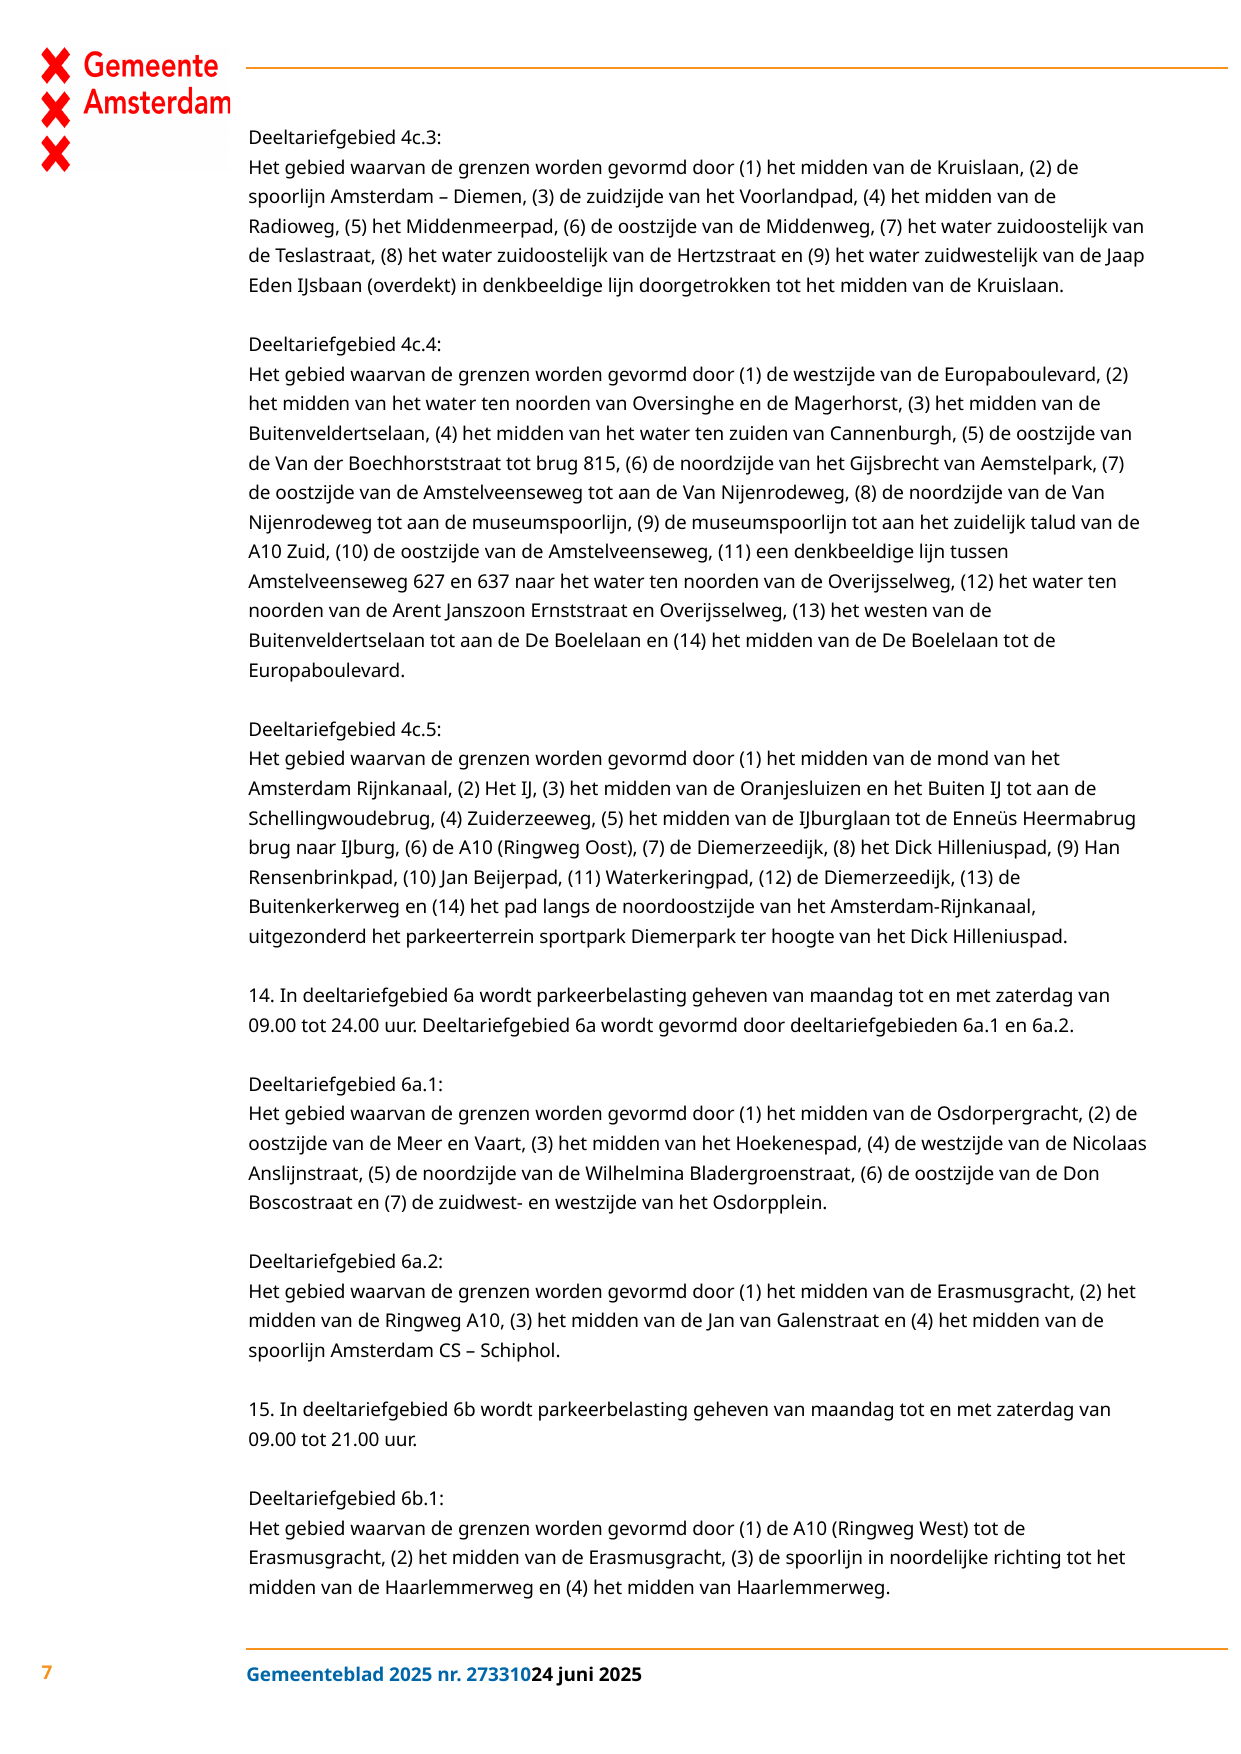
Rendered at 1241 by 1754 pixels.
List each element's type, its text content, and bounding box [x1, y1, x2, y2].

text 15. In deeltariefgebied 6b wordt parkeerbelasting geheven van maandag tot en met zaterdag van 09.00 tot 21.00 uur. [248, 1396, 1152, 1452]
text Het gebied waarvan de grenzen worden gevormd door (1) het midden van de Erasmusgracht, (2) het midden van de Ringweg A10, (3) het midden van de Jan van Galenstraat en (4) het midden van de spoorlijn Amsterdam CS – Schiphol. [248, 1278, 1152, 1363]
text Het gebied waarvan de grenzen worden gevormd door (1) het midden van de Kruislaan, (2) de spoorlijn Amsterdam – Diemen, (3) de zuidzijde van het Voorlandpad, (4) het midden van de Radioweg, (5) het Middenmeerpad, (6) de oostzijde van de Middenweg, (7) het water zuidoostelijk van de Teslastraat, (8) het water zuidoostelijk van de Hertzstraat en (9) het water zuidwestelijk van de Jaap Eden IJsbaan (overdekt) in denkbeeldige lijn doorgetrokken tot het midden van de Kruislaan. [248, 154, 1152, 298]
text Deeltariefgebied 4c.3: [248, 124, 1152, 150]
picture [41, 47, 231, 172]
text Deeltariefgebied 4c.4: [248, 331, 1152, 357]
text Het gebied waarvan de grenzen worden gevormd door (1) het midden van de mond van het Amsterdam Rijnkanaal, (2) Het IJ, (3) het midden van de Oranjesluizen en het Buiten IJ tot aan de Schellingwoudebrug, (4) Zuiderzeeweg, (5) het midden van de IJburglaan tot de Enneüs Heermabrug brug naar IJburg, (6) de A10 (Ringweg Oost), (7) de Diemerzeedijk, (8) het Dick Hilleniuspad, (9) Han Rensenbrinkpad, (10) Jan Beijerpad, (11) Waterkeringpad, (12) de Diemerzeedijk, (13) de Buitenkerkerweg en (14) het pad langs de noordoostzijde van het Amsterdam-Rijnkanaal, uitgezonderd het parkeerterrein sportpark Diemerpark ter hoogte van het Dick Hilleniuspad. [248, 746, 1152, 949]
text Deeltariefgebied 6a.1: [248, 1071, 1152, 1097]
text 14. In deeltariefgebied 6a wordt parkeerbelasting geheven van maandag tot en met zaterdag van 09.00 tot 24.00 uur. Deeltariefgebied 6a wordt gevormd door deeltariefgebieden 6a.1 en 6a.2. [248, 982, 1152, 1038]
text Het gebied waarvan de grenzen worden gevormd door (1) de A10 (Ringweg West) tot de Erasmusgracht, (2) het midden van de Erasmusgracht, (3) de spoorlijn in noordelijke richting tot het midden van de Haarlemmerweg en (4) het midden van Haarlemmerweg. [248, 1515, 1152, 1600]
text Deeltariefgebied 6b.1: [248, 1485, 1152, 1511]
text Het gebied waarvan de grenzen worden gevormd door (1) het midden van de Osdorpergracht, (2) de oostzijde van de Meer en Vaart, (3) het midden van het Hoekenespad, (4) de westzijde van de Nicolaas Anslijnstraat, (5) de noordzijde van de Wilhelmina Bladergroenstraat, (6) de oostzijde van de Don Boscostraat en (7) de zuidwest- en westzijde van het Osdorpplein. [248, 1101, 1152, 1215]
text Deeltariefgebied 4c.5: [248, 716, 1152, 742]
text Het gebied waarvan de grenzen worden gevormd door (1) de westzijde van de Europaboulevard, (2) het midden van het water ten noorden van Oversinghe en de Magerhorst, (3) het midden van de Buitenveldertselaan, (4) het midden van het water ten zuiden van Cannenburgh, (5) de oostzijde van de Van der Boechhorststraat tot brug 815, (6) de noordzijde van het Gijsbrecht van Aemstelpark, (7) de oostzijde van de Amstelveenseweg tot aan de Van Nijenrodeweg, (8) de noordzijde van de Van Nijenrodeweg tot aan de museumspoorlijn, (9) de museumspoorlijn tot aan het zuidelijk talud van de A10 Zuid, (10) de oostzijde van de Amstelveenseweg, (11) een denkbeeldige lijn tussen Amstelveenseweg 627 en 637 naar het water ten noorden van de Overijsselweg, (12) het water ten noorden van de Arent Janszoon Ernststraat en Overijsselweg, (13) het westen van de Buitenveldertselaan tot aan de De Boelelaan en (14) het midden van de De Boelelaan tot de Europaboulevard. [248, 361, 1152, 683]
text Deeltariefgebied 6a.2: [248, 1248, 1152, 1274]
